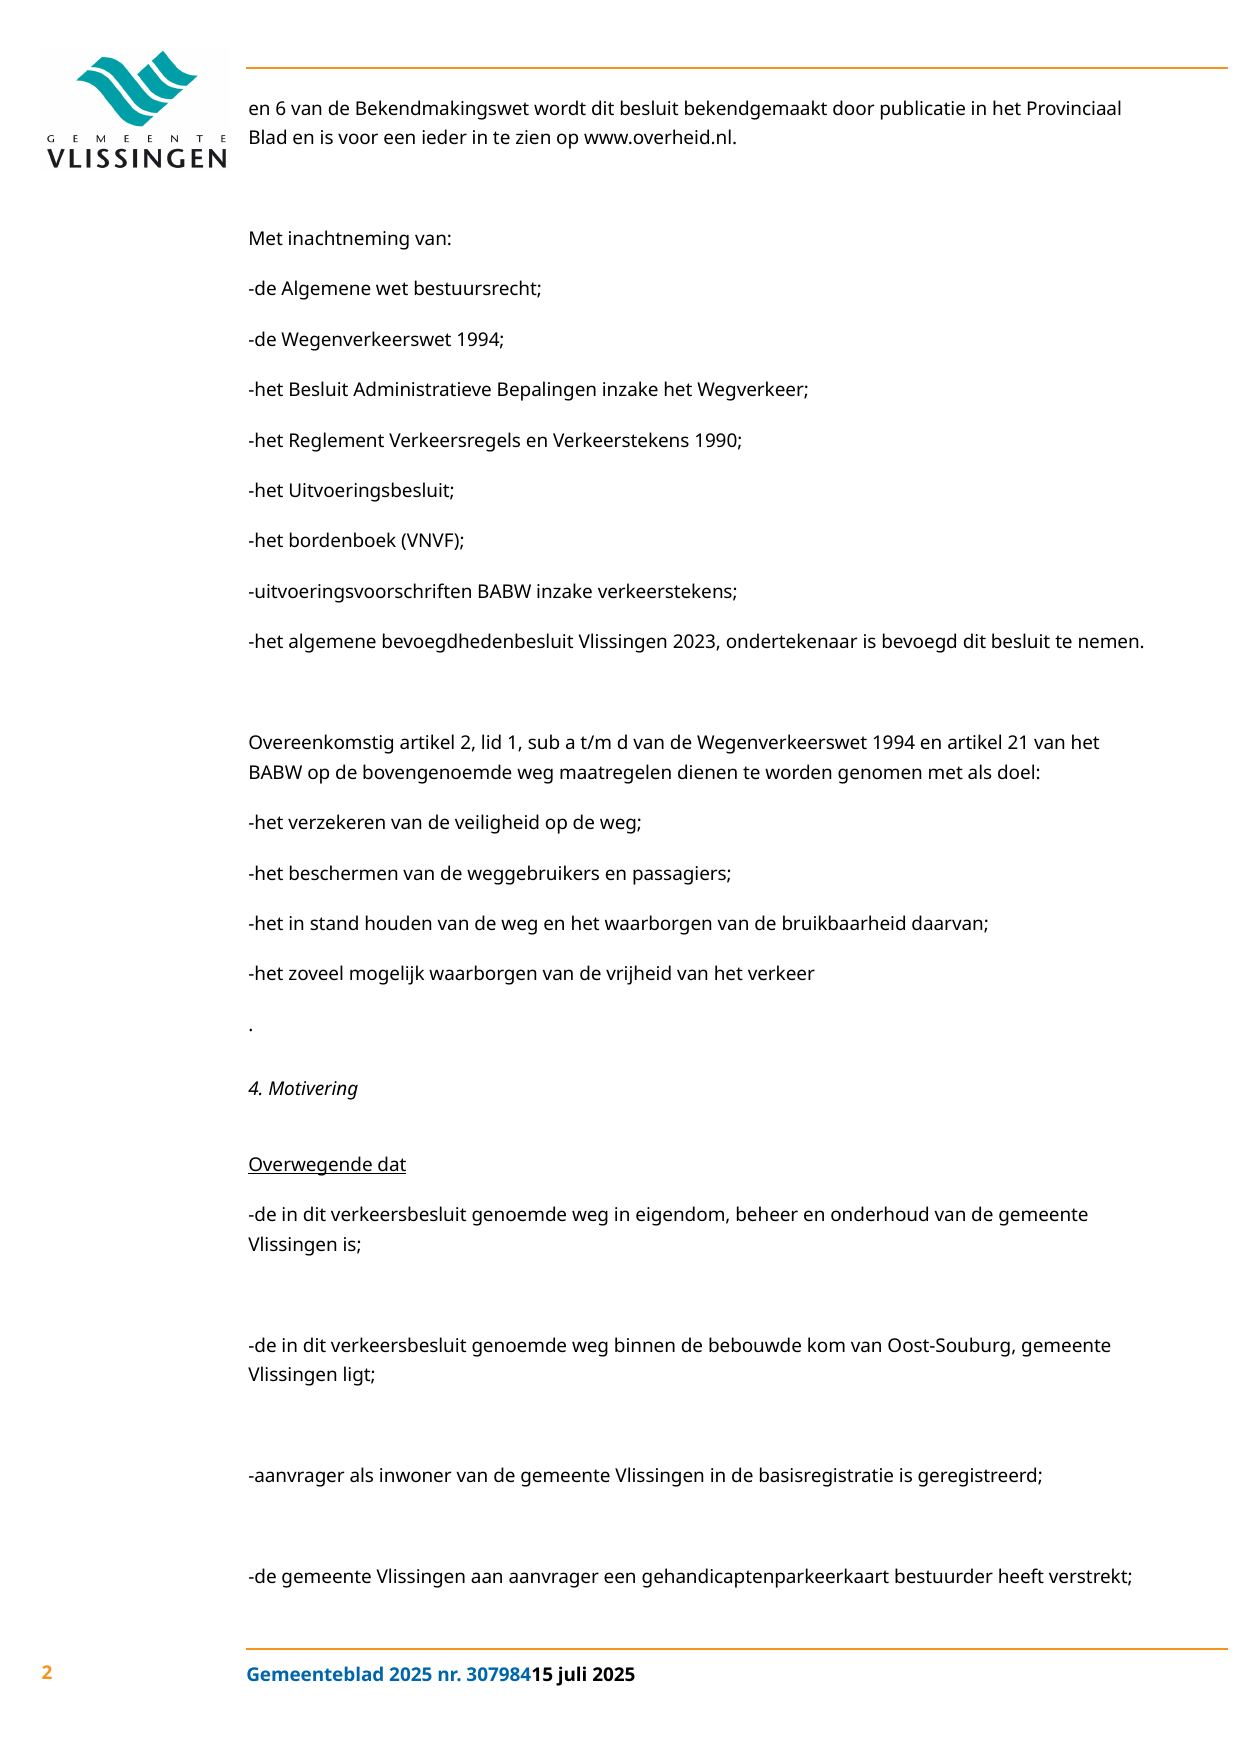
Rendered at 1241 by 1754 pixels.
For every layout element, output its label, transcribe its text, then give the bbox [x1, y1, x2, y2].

text -aanvrager als inwoner van de gemeente Vlissingen in de basisregistratie is geregistreerd; [248, 1462, 1152, 1488]
text -de Algemene wet bestuursrecht; [248, 276, 1152, 301]
text Met inachtneming van: [248, 225, 1152, 251]
text -de in dit verkeersbesluit genoemde weg in eigendom, beheer en onderhoud van de gemeente Vlissingen is; [248, 1202, 1152, 1257]
picture [41, 47, 231, 172]
text -het verzekeren van de veiligheid op de weg; [248, 809, 1152, 835]
text -het algemene bevoegdhedenbesluit Vlissingen 2023, ondertekenaar is bevoegd dit besluit te nemen. [248, 628, 1152, 654]
text -het bordenboek (VNVF); [248, 528, 1152, 553]
text . [248, 1011, 1152, 1037]
text en 6 van de Bekendmakingswet wordt dit besluit bekendgemaakt door publicatie in het Provinciaal Blad en is voor een ieder in te zien op www.overheid.nl. [248, 95, 1152, 150]
text Overwegende dat [248, 1151, 1152, 1177]
text 4. Motivering [248, 1075, 1152, 1101]
text -de in dit verkeersbesluit genoemde weg binnen de bebouwde kom van Oost-Souburg, gemeente Vlissingen ligt; [248, 1332, 1152, 1387]
text -het zoveel mogelijk waarborgen van de vrijheid van het verkeer [248, 961, 1152, 986]
text -de Wegenverkeerswet 1994; [248, 326, 1152, 352]
text Overeenkomstig artikel 2, lid 1, sub a t/m d van de Wegenverkeerswet 1994 en artikel 21 van het BABW op de bovengenoemde weg maatregelen dienen te worden genomen met als doel: [248, 729, 1152, 785]
text -het Uitvoeringsbesluit; [248, 477, 1152, 503]
text -het in stand houden van de weg en het waarborgen van de bruikbaarheid daarvan; [248, 910, 1152, 936]
text -uitvoeringsvoorschriften BABW inzake verkeerstekens; [248, 578, 1152, 604]
text -het Besluit Administratieve Bepalingen inzake het Wegverkeer; [248, 376, 1152, 402]
text -de gemeente Vlissingen aan aanvrager een gehandicaptenparkeerkaart bestuurder heeft verstrekt; [248, 1563, 1152, 1589]
text -het Reglement Verkeersregels en Verkeerstekens 1990; [248, 427, 1152, 453]
text -het beschermen van de weggebruikers en passagiers; [248, 860, 1152, 886]
